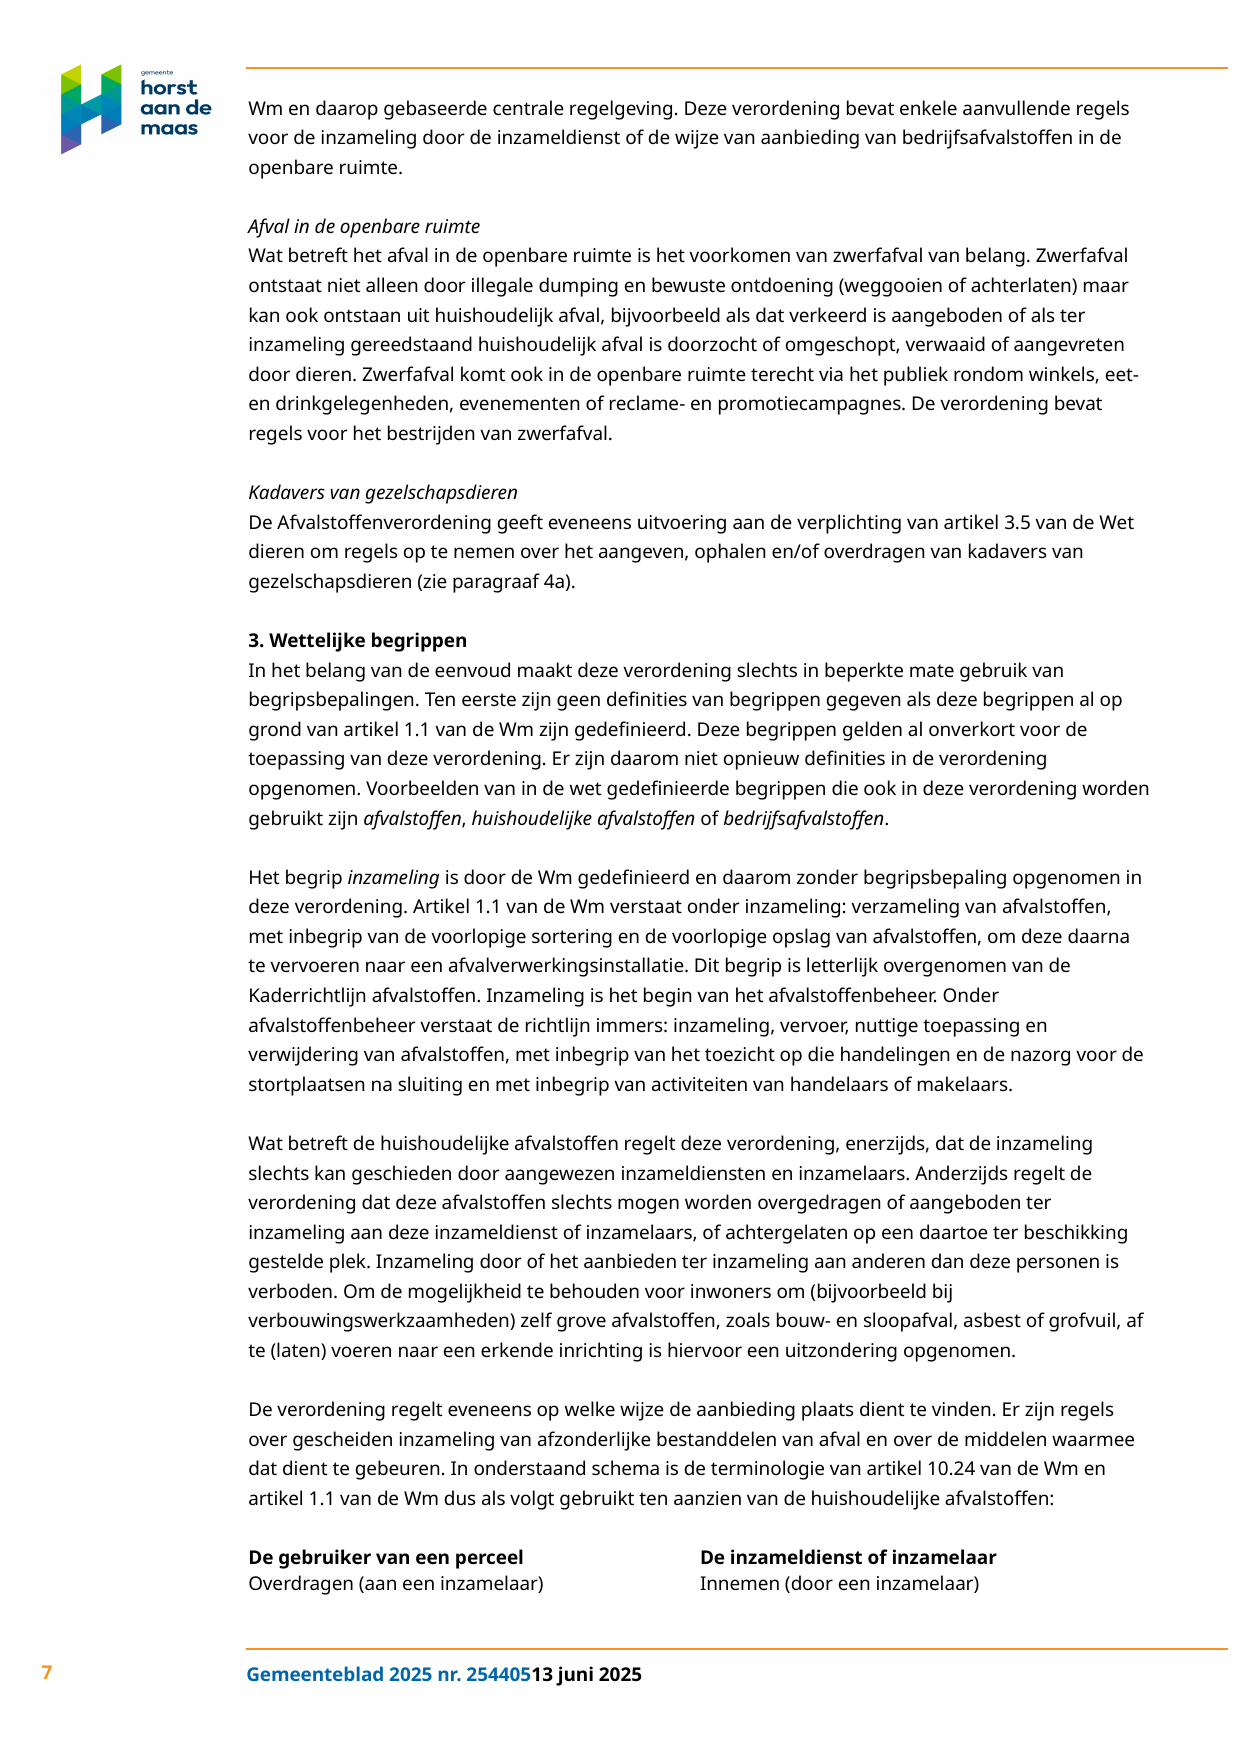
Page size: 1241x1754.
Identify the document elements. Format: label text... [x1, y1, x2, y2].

text Kadavers van gezelschapsdieren [248, 479, 1152, 505]
text Het begrip inzameling is door de Wm gedefinieerd en daarom zonder begripsbepaling opgenomen in deze verordening. Artikel 1.1 van de Wm verstaat onder inzameling: verzameling van afvalstoffen, met inbegrip van de voorlopige sortering en de voorlopige opslag van afvalstoffen, om deze daarna te vervoeren naar een afvalverwerkingsinstallatie. Dit begrip is letterlijk overgenomen van de Kaderrichtlijn afvalstoffen. Inzameling is het begin van het afvalstoffenbeheer. Onder afvalstoffenbeheer verstaat de richtlijn immers: inzameling, vervoer, nuttige toepassing en verwijdering van afvalstoffen, met inbegrip van het toezicht op die handelingen en de nazorg voor de stortplaatsen na sluiting en met inbegrip van activiteiten van handelaars of makelaars. [248, 864, 1152, 1097]
text De Afvalstoffenverordening geeft eveneens uitvoering aan de verplichting van artikel 3.5 van de Wet dieren om regels op te nemen over het aangeven, ophalen en/of overdragen van kadavers van gezelschapsdieren (zie paragraaf 4a). [248, 509, 1152, 594]
text Wat betreft het afval in de openbare ruimte is het voorkomen van zwerfafval van belang. Zwerfafval ontstaat niet alleen door illegale dumping en bewuste ontdoening (weggooien of achterlaten) maar kan ook ontstaan uit huishoudelijk afval, bijvoorbeeld als dat verkeerd is aangeboden of als ter inzameling gereedstaand huishoudelijk afval is doorzocht of omgeschopt, verwaaid of aangevreten door dieren. Zwerfafval komt ook in de openbare ruimte terecht via het publiek rondom winkels, eet- en drinkgelegenheden, evenementen of reclame- en promotiecampagnes. De verordening bevat regels voor het bestrijden van zwerfafval. [248, 243, 1152, 446]
text De verordening regelt eveneens op welke wijze de aanbieding plaats dient te vinden. Er zijn regels over gescheiden inzameling van afzonderlijke bestanddelen van afval en over de middelen waarmee dat dient te gebeuren. In onderstaand schema is de terminologie van artikel 10.24 van de Wm en artikel 1.1 van de Wm dus als volgt gebruikt ten aanzien van de huishoudelijke afvalstoffen: [248, 1396, 1152, 1511]
text Wat betreft de huishoudelijke afvalstoffen regelt deze verordening, enerzijds, dat de inzameling slechts kan geschieden door aangewezen inzameldiensten en inzamelaars. Anderzijds regelt de verordening dat deze afvalstoffen slechts mogen worden overgedragen of aangeboden ter inzameling aan deze inzameldienst of inzamelaars, of achtergelaten op een daartoe ter beschikking gestelde plek. Inzameling door of het aanbieden ter inzameling aan anderen dan deze personen is verboden. Om de mogelijkheid te behouden voor inwoners om (bijvoorbeeld bij verbouwingswerkzaamheden) zelf grove afvalstoffen, zoals bouw- en sloopafval, asbest of grofvuil, af te (laten) voeren naar een erkende inrichting is hiervoor een uitzondering opgenomen. [248, 1130, 1152, 1363]
text Wm en daarop gebaseerde centrale regelgeving. Deze verordening bevat enkele aanvullende regels voor de inzameling door de inzameldienst of de wijze van aanbieding van bedrijfsafvalstoffen in de openbare ruimte. [248, 95, 1152, 180]
table_header De inzameldienst of inzamelaar [700, 1545, 1152, 1570]
table_cell Overdragen (aan een inzamelaar) [248, 1570, 700, 1596]
text Afval in de openbare ruimte [248, 213, 1152, 239]
picture [41, 47, 231, 172]
table_header De gebruiker van een perceel [248, 1545, 700, 1570]
text In het belang van de eenvoud maakt deze verordening slechts in beperkte mate gebruik van begripsbepalingen. Ten eerste zijn geen definities van begrippen gegeven als deze begrippen al op grond van artikel 1.1 van de Wm zijn gedefinieerd. Deze begrippen gelden al onverkort voor de toepassing van deze verordening. Er zijn daarom niet opnieuw definities in de verordening opgenomen. Voorbeelden van in de wet gedefinieerde begrippen die ook in deze verordening worden gebruikt zijn afvalstoffen, huishoudelijke afvalstoffen of bedrijfsafvalstoffen. [248, 657, 1152, 831]
text 3. Wettelijke begrippen [248, 627, 1152, 653]
table_cell Innemen (door een inzamelaar) [700, 1570, 1152, 1596]
